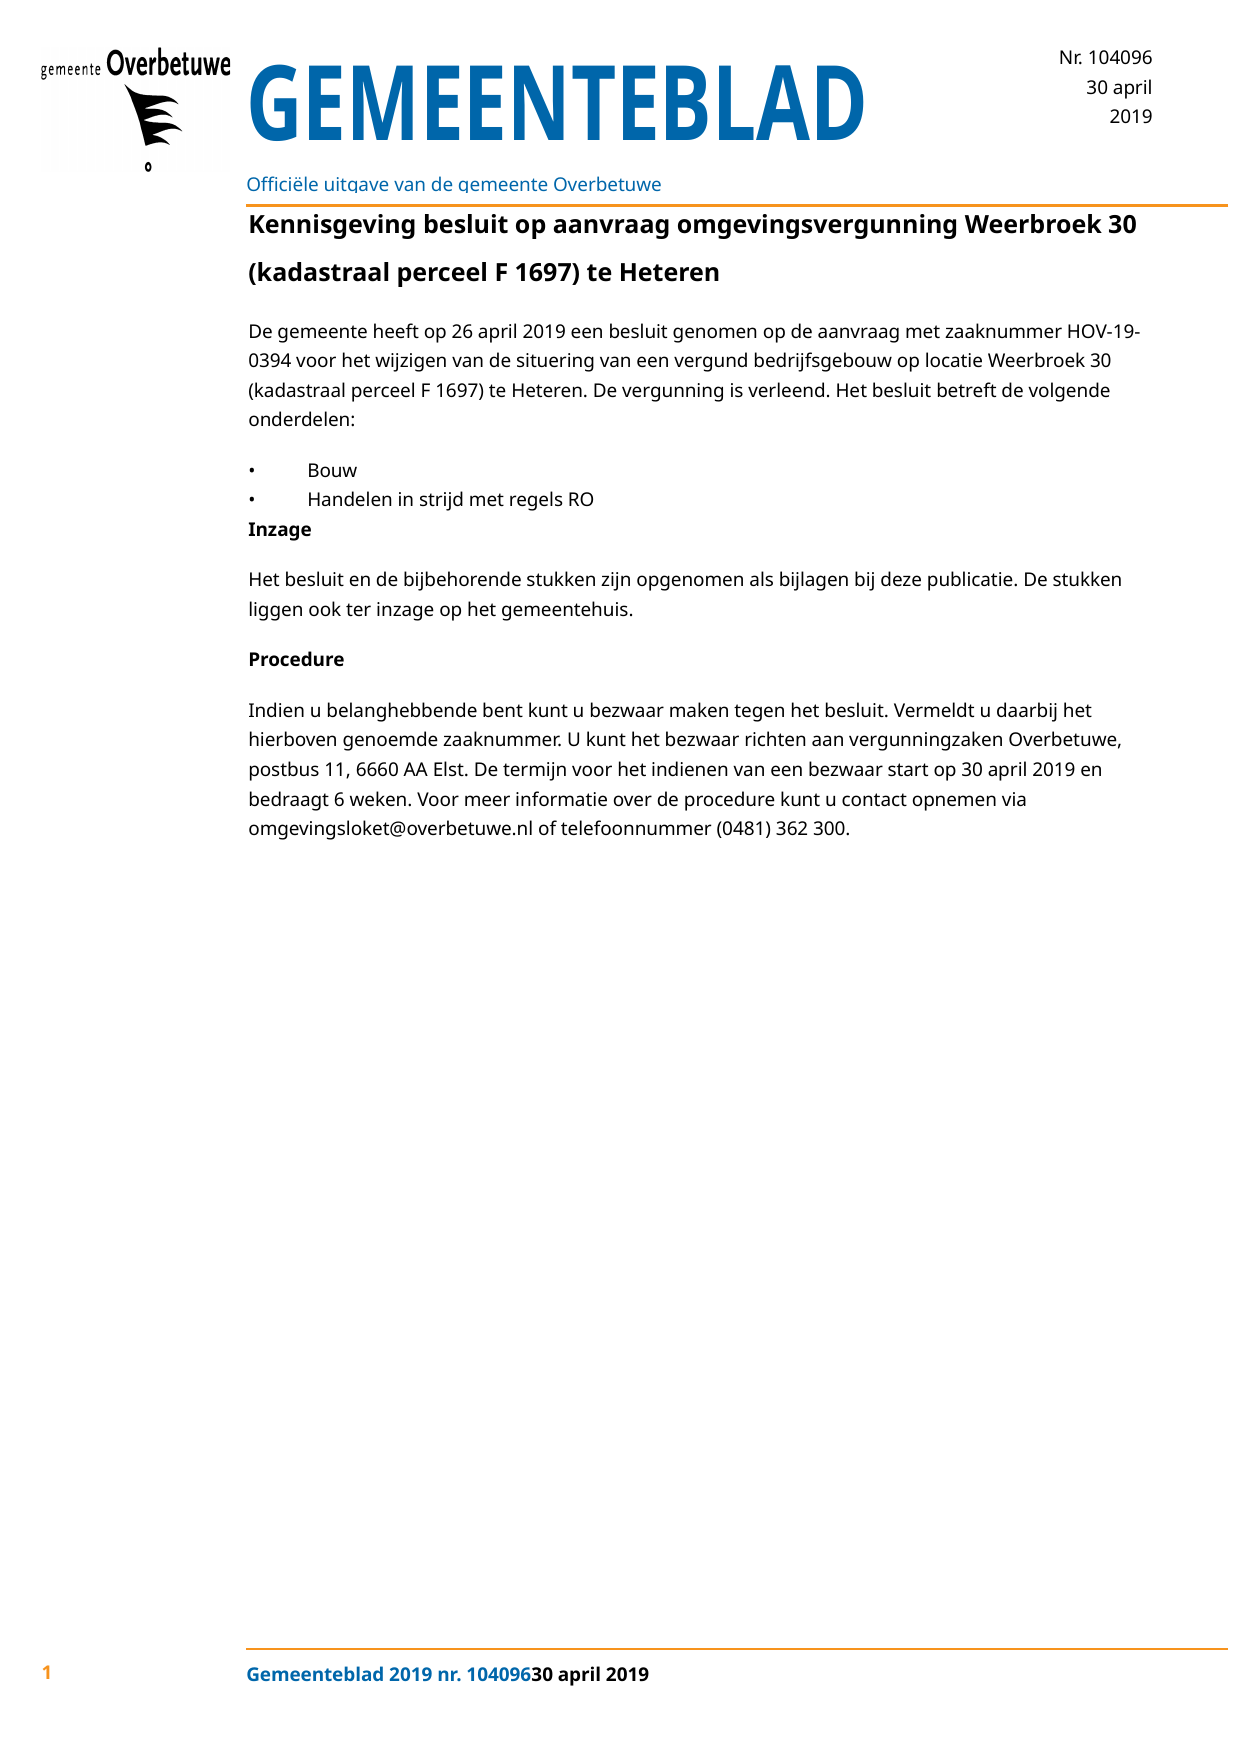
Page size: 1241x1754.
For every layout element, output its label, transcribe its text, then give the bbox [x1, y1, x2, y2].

text Inzage [248, 516, 1152, 542]
text Kennisgeving besluit op aanvraag omgevingsvergunning Weerbroek 30 (kadastraal perceel F 1697) te Heteren [248, 207, 1152, 288]
text Indien u belanghebbende bent kunt u bezwaar maken tegen het besluit. Vermeldt u daarbij het hierboven genoemde zaaknummer. U kunt het bezwaar richten aan vergunningzaken Overbetuwe, postbus 11, 6660 AA Elst. De termijn voor het indienen van een bezwaar start op 30 april 2019 en bedraagt 6 weken. Voor meer informatie over de procedure kunt u contact opnemen via omgevingsloket@overbetuwe.nl of telefoonnummer (0481) 362 300. [248, 697, 1152, 841]
list Bouw [248, 457, 1152, 483]
text Het besluit en de bijbehorende stukken zijn opgenomen als bijlagen bij deze publicatie. De stukken liggen ook ter inzage op het gemeentehuis. [248, 567, 1152, 622]
text De gemeente heeft op 26 april 2019 een besluit genomen op de aanvraag met zaaknummer HOV-19-0394 voor het wijzigen van de situering van een vergund bedrijfsgebouw op locatie Weerbroek 30 (kadastraal perceel F 1697) te Heteren. De vergunning is verleend. Het besluit betreft de volgende onderdelen: [248, 318, 1152, 432]
list Handelen in strijd met regels RO [248, 487, 1152, 512]
text Procedure [248, 647, 1152, 672]
picture [41, 47, 231, 172]
